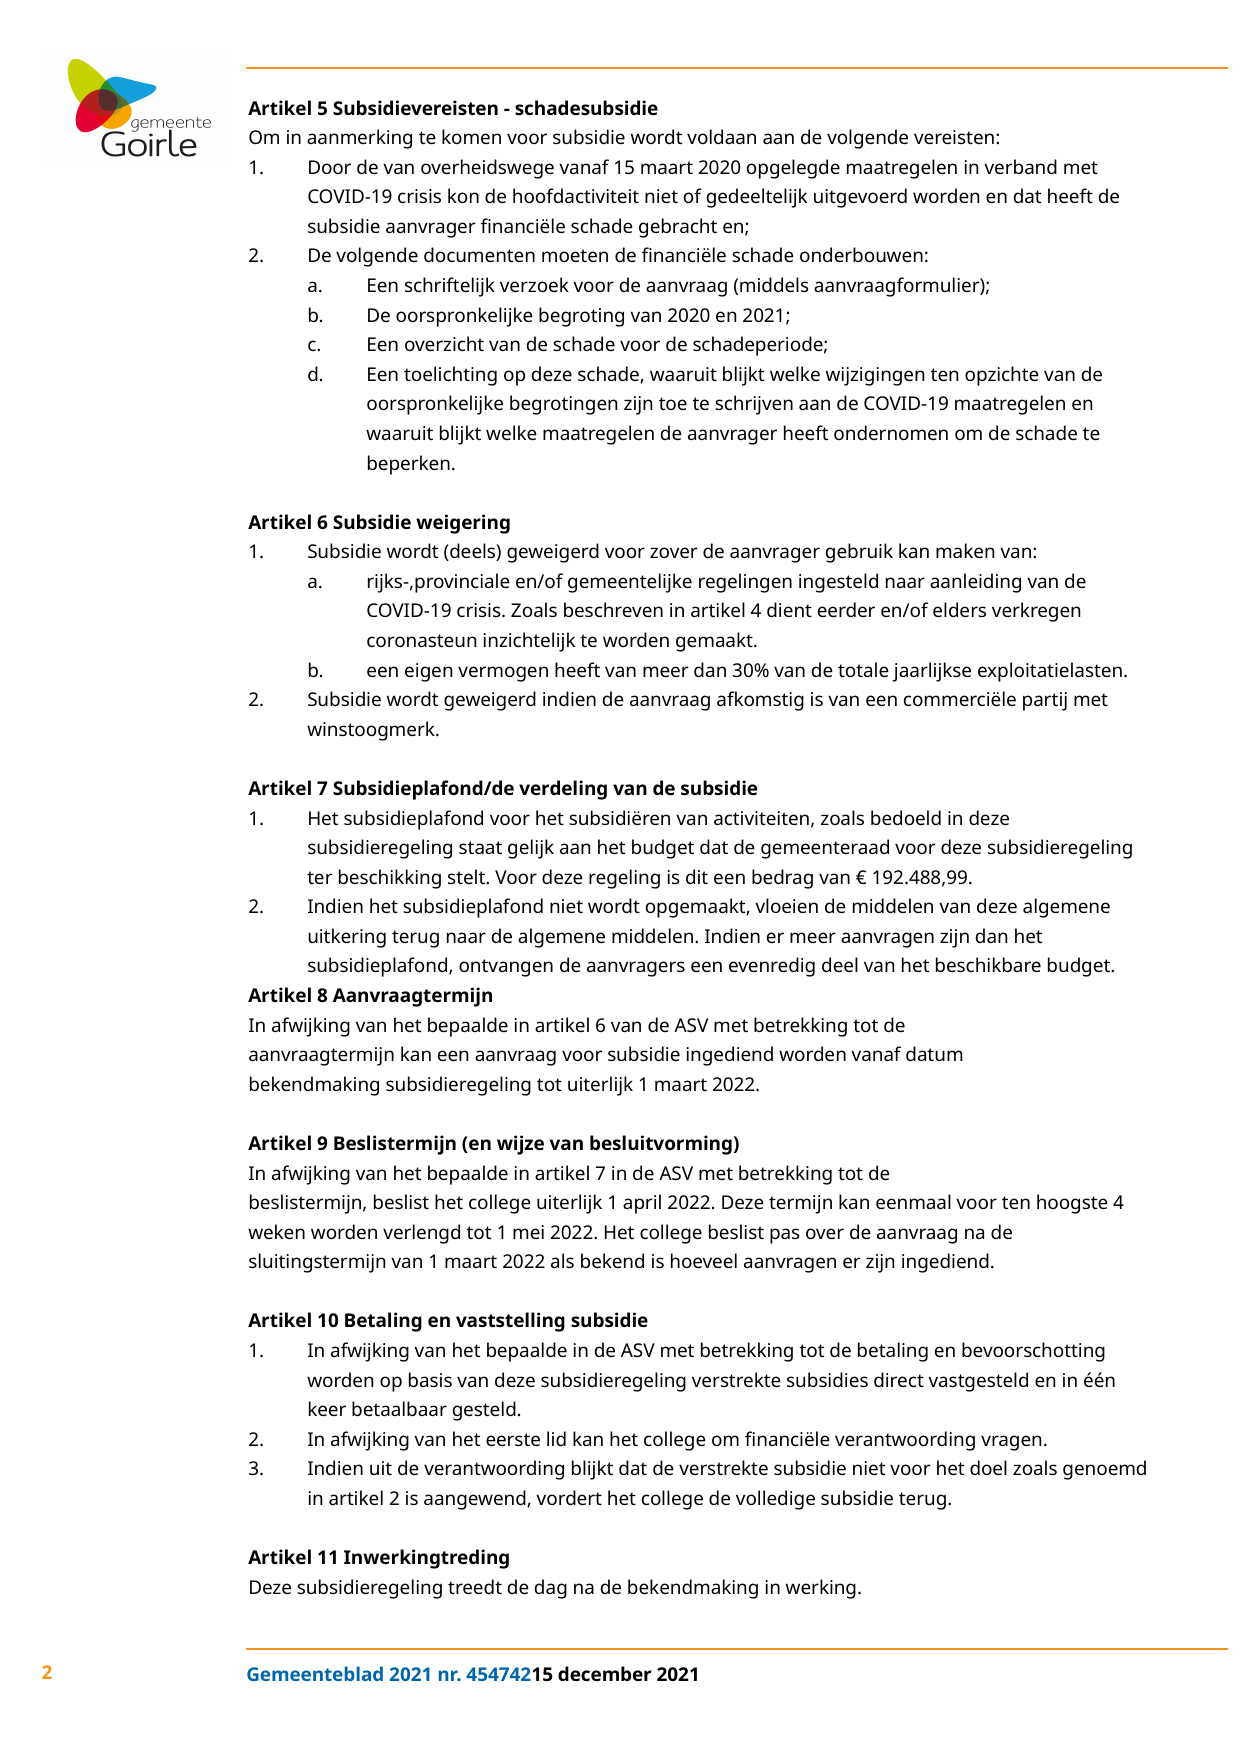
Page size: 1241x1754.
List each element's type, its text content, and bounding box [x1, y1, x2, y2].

text Artikel 9 Beslistermijn (en wijze van besluitvorming) [248, 1130, 1152, 1156]
list Subsidie wordt (deels) geweigerd voor zover de aanvrager gebruik kan maken van: [248, 538, 1152, 564]
list Een overzicht van de schade voor de schadeperiode; [307, 331, 1152, 357]
text Artikel 8 Aanvraagtermijn [248, 982, 1152, 1008]
list In afwijking van het bepaalde in de ASV met betrekking tot de betaling en bevoorschotting worden op basis van deze subsidieregeling verstrekte subsidies direct vastgesteld en in één keer betaalbaar gesteld. [248, 1337, 1152, 1422]
list De volgende documenten moeten de financiële schade onderbouwen: [248, 243, 1152, 268]
text Artikel 10 Betaling en vaststelling subsidie [248, 1308, 1152, 1333]
list Een toelichting op deze schade, waaruit blijkt welke wijzigingen ten opzichte van de oorspronkelijke begrotingen zijn toe te schrijven aan de COVID-19 maatregelen en waaruit blijkt welke maatregelen de aanvrager heeft ondernomen om de schade te beperken. [307, 361, 1152, 476]
text Artikel 11 Inwerkingtreding [248, 1544, 1152, 1570]
list Een schriftelijk verzoek voor de aanvraag (middels aanvraagformulier); [307, 272, 1152, 298]
list De oorspronkelijke begroting van 2020 en 2021; [307, 302, 1152, 328]
picture [41, 47, 231, 172]
text Artikel 7 Subsidieplafond/de verdeling van de subsidie [248, 775, 1152, 801]
text aanvraagtermijn kan een aanvraag voor subsidie ingediend worden vanaf datum [248, 1041, 1152, 1067]
text bekendmaking subsidieregeling tot uiterlijk 1 maart 2022. [248, 1071, 1152, 1097]
list In afwijking van het eerste lid kan het college om financiële verantwoording vragen. [248, 1426, 1152, 1452]
text In afwijking van het bepaalde in artikel 7 in de ASV met betrekking tot de [248, 1160, 1152, 1186]
list Indien het subsidieplafond niet wordt opgemaakt, vloeien de middelen van deze algemene uitkering terug naar de algemene middelen. Indien er meer aanvragen zijn dan het subsidieplafond, ontvangen de aanvragers een evenredig deel van het beschikbare budget. [248, 893, 1152, 978]
text beslistermijn, beslist het college uiterlijk 1 april 2022. Deze termijn kan eenmaal voor ten hoogste 4 weken worden verlengd tot 1 mei 2022. Het college beslist pas over de aanvraag na de sluitingstermijn van 1 maart 2022 als bekend is hoeveel aanvragen er zijn ingediend. [248, 1189, 1152, 1274]
text Artikel 6 Subsidie weigering [248, 509, 1152, 535]
text Deze subsidieregeling treedt de dag na de bekendmaking in werking. [248, 1574, 1152, 1600]
list Het subsidieplafond voor het subsidiëren van activiteiten, zoals bedoeld in deze subsidieregeling staat gelijk aan het budget dat de gemeenteraad voor deze subsidieregeling ter beschikking stelt. Voor deze regeling is dit een bedrag van € 192.488,99. [248, 805, 1152, 890]
list rijks-,provinciale en/of gemeentelijke regelingen ingesteld naar aanleiding van de COVID-19 crisis. Zoals beschreven in artikel 4 dient eerder en/of elders verkregen coronasteun inzichtelijk te worden gemaakt. [307, 568, 1152, 653]
list Indien uit de verantwoording blijkt dat de verstrekte subsidie niet voor het doel zoals genoemd in artikel 2 is aangewend, vordert het college de volledige subsidie terug. [248, 1456, 1152, 1511]
list Subsidie wordt geweigerd indien de aanvraag afkomstig is van een commerciële partij met winstoogmerk. [248, 686, 1152, 742]
text In afwijking van het bepaalde in artikel 6 van de ASV met betrekking tot de [248, 1012, 1152, 1038]
text Om in aanmerking te komen voor subsidie wordt voldaan aan de volgende vereisten: [248, 124, 1152, 150]
list Door de van overheidswege vanaf 15 maart 2020 opgelegde maatregelen in verband met COVID-19 crisis kon de hoofdactiviteit niet of gedeeltelijk uitgevoerd worden en dat heeft de subsidie aanvrager financiële schade gebracht en; [248, 154, 1152, 239]
list een eigen vermogen heeft van meer dan 30% van de totale jaarlijkse exploitatielasten. [307, 657, 1152, 683]
text Artikel 5 Subsidievereisten - schadesubsidie [248, 95, 1152, 121]
